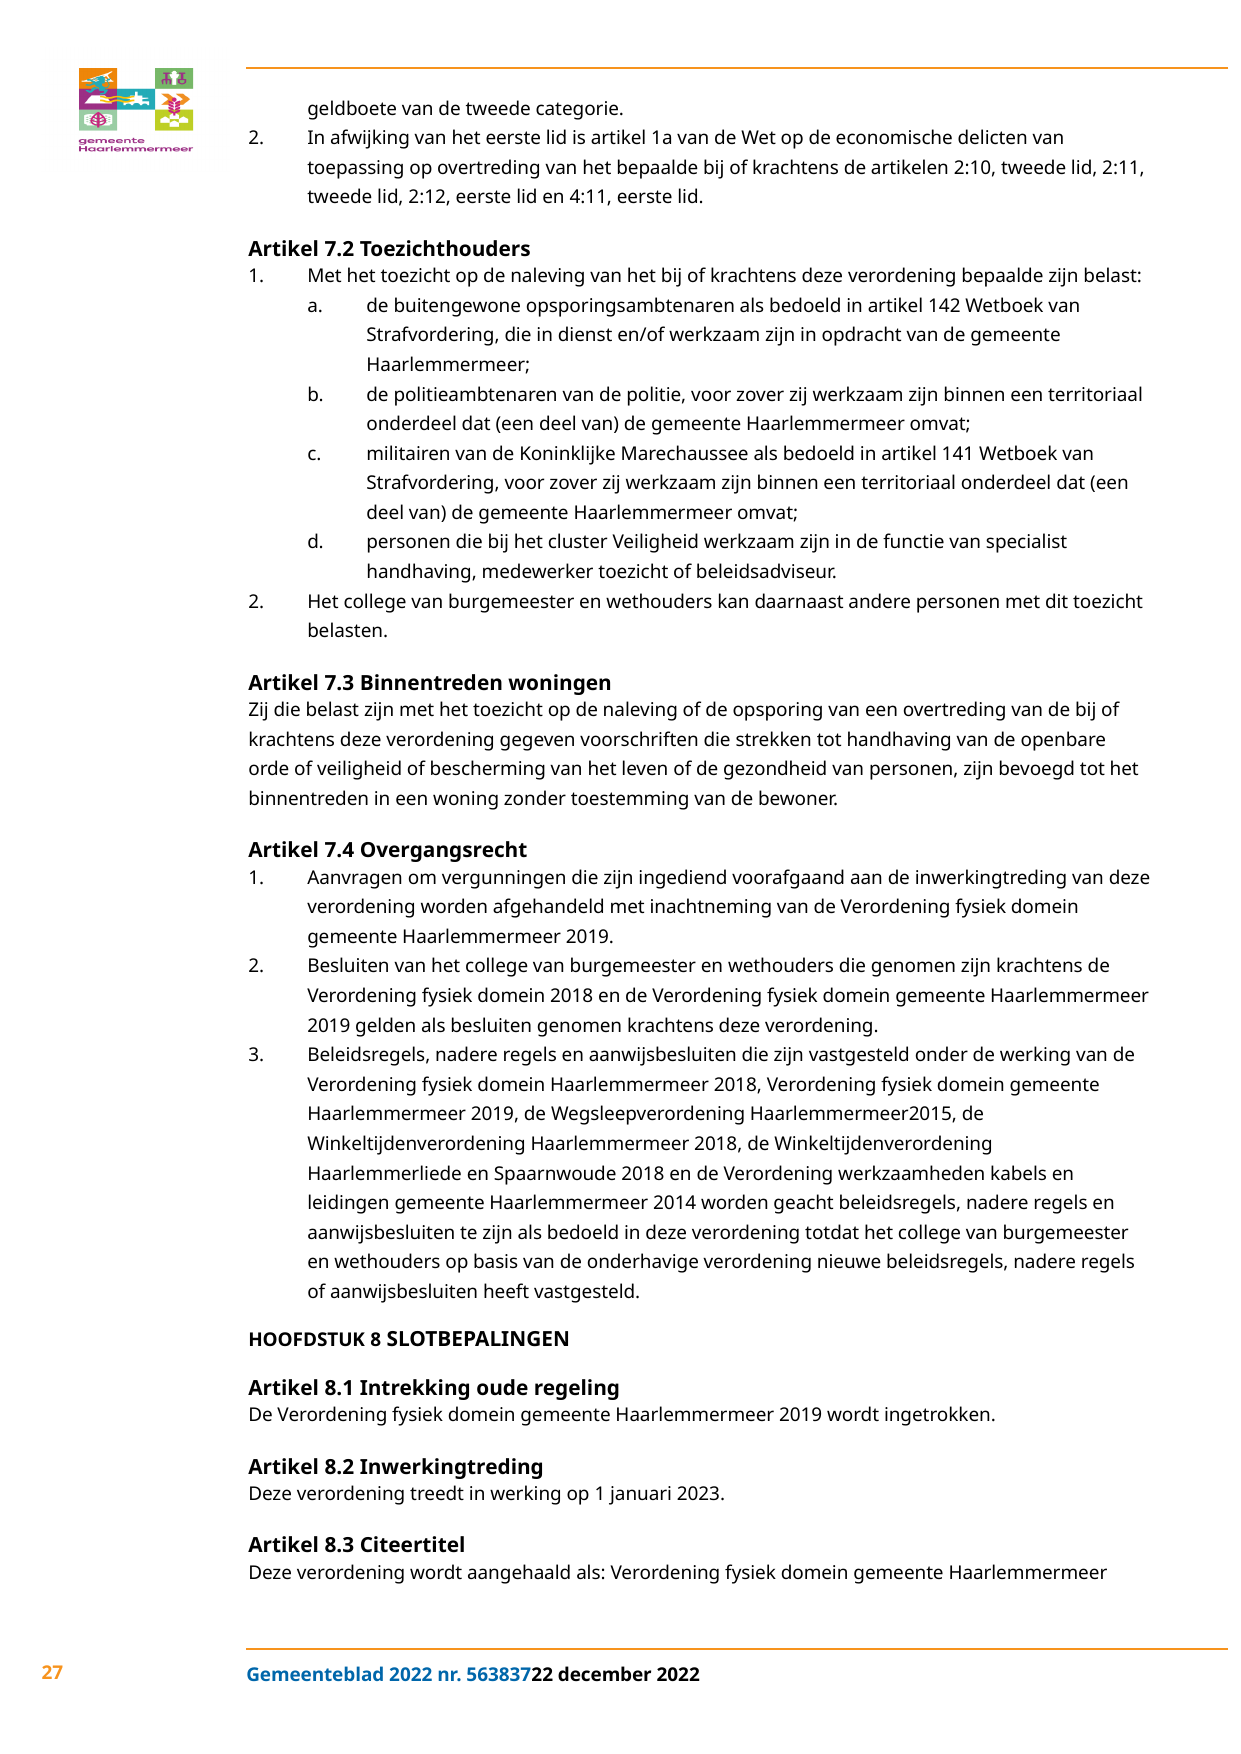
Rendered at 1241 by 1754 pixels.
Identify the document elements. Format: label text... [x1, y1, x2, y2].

text Deze verordening wordt aangehaald als: Verordening fysiek domein gemeente Haarlemmermeer [248, 1559, 1152, 1585]
list militairen van de Koninklijke Marechaussee als bedoeld in artikel 141 Wetboek van Strafvordering, voor zover zij werkzaam zijn binnen een territoriaal onderdeel dat (een deel van) de gemeente Haarlemmermeer omvat; [307, 440, 1152, 525]
list Besluiten van het college van burgemeester en wethouders die genomen zijn krachtens de Verordening fysiek domein 2018 en de Verordening fysiek domein gemeente Haarlemmermeer 2019 gelden als besluiten genomen krachtens deze verordening. [248, 953, 1152, 1037]
text HOOFDSTUK 8 SLOTBEPALINGEN [248, 1324, 1152, 1352]
list Het college van burgemeester en wethouders kan daarnaast andere personen met dit toezicht belasten. [248, 588, 1152, 643]
list geldboete van de tweede categorie. [248, 95, 1152, 121]
text Zij die belast zijn met het toezicht op de naleving of de opsporing van een overtreding van de bij of krachtens deze verordening gegeven voorschriften die strekken tot handhaving van de openbare orde of veiligheid of bescherming van het leven of de gezondheid van personen, zijn bevoegd tot het binnentreden in een woning zonder toestemming van de bewoner. [248, 696, 1152, 811]
text Artikel 8.2 Inwerkingtreding [248, 1452, 1152, 1480]
list In afwijking van het eerste lid is artikel 1a van de Wet op de economische delicten van toepassing op overtreding van het bepaalde bij of krachtens de artikelen 2:10, tweede lid, 2:11, tweede lid, 2:12, eerste lid en 4:11, eerste lid. [248, 124, 1152, 209]
list de politieambtenaren van de politie, voor zover zij werkzaam zijn binnen een territoriaal onderdeel dat (een deel van) de gemeente Haarlemmermeer omvat; [307, 381, 1152, 436]
list Beleidsregels, nadere regels en aanwijsbesluiten die zijn vastgesteld onder de werking van de Verordening fysiek domein Haarlemmermeer 2018, Verordening fysiek domein gemeente Haarlemmermeer 2019, de Wegsleepverordening Haarlemmermeer2015, de Winkeltijdenverordening Haarlemmermeer 2018, de Winkeltijdenverordening Haarlemmerliede en Spaarnwoude 2018 en de Verordening werkzaamheden kabels en leidingen gemeente Haarlemmermeer 2014 worden geacht beleidsregels, nadere regels en aanwijsbesluiten te zijn als bedoeld in deze verordening totdat het college van burgemeester en wethouders op basis van de onderhavige verordening nieuwe beleidsregels, nadere regels of aanwijsbesluiten heeft vastgesteld. [248, 1041, 1152, 1304]
text Artikel 7.4 Overgangsrecht [248, 835, 1152, 864]
text Artikel 8.1 Intrekking oude regeling [248, 1373, 1152, 1401]
list personen die bij het cluster Veiligheid werkzaam zijn in de functie van specialist handhaving, medewerker toezicht of beleidsadviseur. [307, 529, 1152, 584]
text De Verordening fysiek domein gemeente Haarlemmermeer 2019 wordt ingetrokken. [248, 1401, 1152, 1427]
text Artikel 7.3 Binnentreden woningen [248, 668, 1152, 696]
list de buitengewone opsporingsambtenaren als bedoeld in artikel 142 Wetboek van Strafvordering, die in dienst en/of werkzaam zijn in opdracht van de gemeente Haarlemmermeer; [307, 292, 1152, 377]
list Aanvragen om vergunningen die zijn ingediend voorafgaand aan de inwerkingtreding van deze verordening worden afgehandeld met inachtneming van de Verordening fysiek domein gemeente Haarlemmermeer 2019. [248, 864, 1152, 949]
text Artikel 8.3 Citeertitel [248, 1531, 1152, 1559]
picture [41, 47, 231, 172]
text Artikel 7.2 Toezichthouders [248, 234, 1152, 262]
text Deze verordening treedt in werking op 1 januari 2023. [248, 1480, 1152, 1506]
list Met het toezicht op de naleving van het bij of krachtens deze verordening bepaalde zijn belast: [248, 262, 1152, 288]
